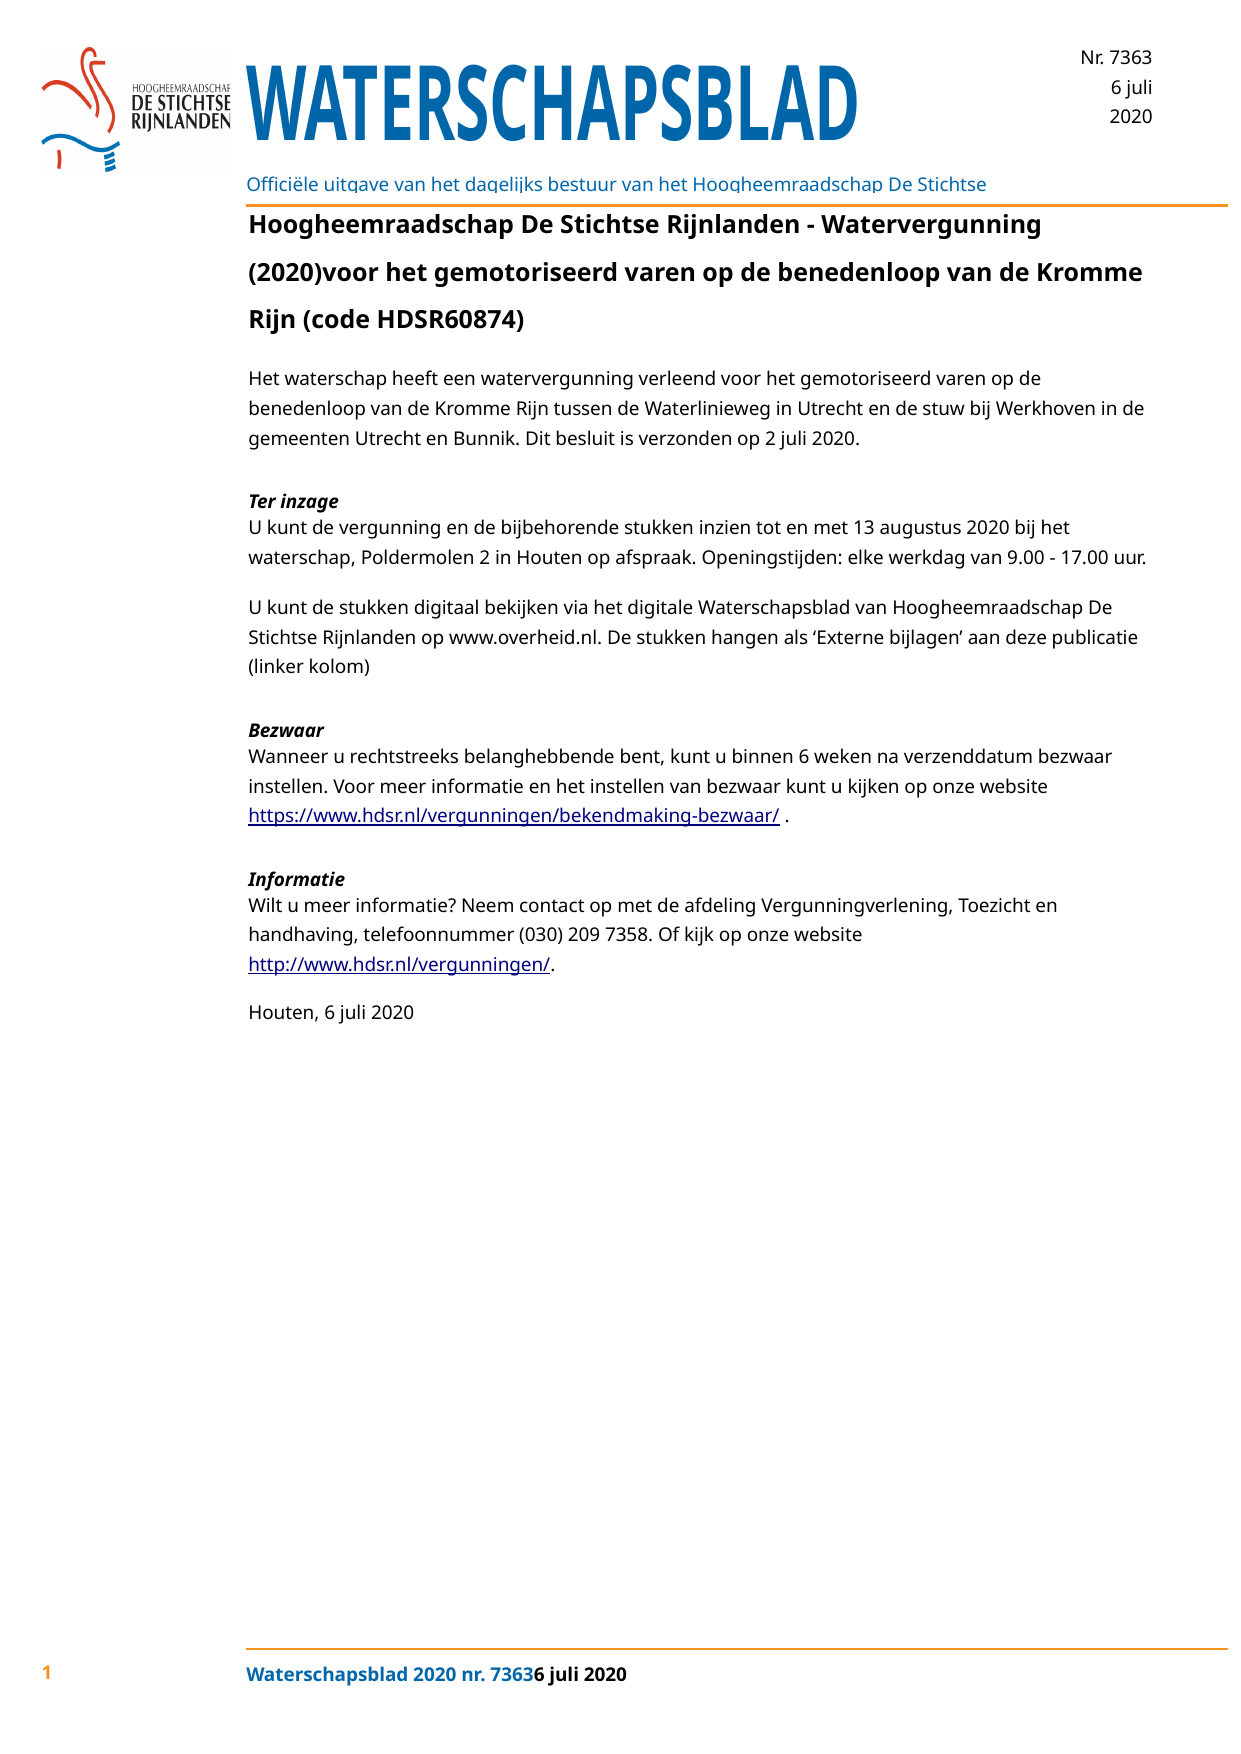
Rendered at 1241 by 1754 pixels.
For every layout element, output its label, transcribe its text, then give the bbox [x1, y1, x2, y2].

picture [41, 47, 231, 172]
text U kunt de vergunning en de bijbehorende stukken inzien tot en met 13 augustus 2020 bij het waterschap, Poldermolen 2 in Houten op afspraak. Openingstijden: elke werkdag van 9.00 - 17.00 uur. [248, 514, 1152, 570]
text Houten, 6 juli 2020 [248, 999, 1152, 1025]
text Informatie [248, 866, 1152, 892]
text Wanneer u rechtstreeks belanghebbende bent, kunt u binnen 6 weken na verzenddatum bezwaar instellen. Voor meer informatie en het instellen van bezwaar kunt u kijken op onze website https://www.hdsr.nl/vergunningen/bekendmaking-bezwaar/ . [248, 743, 1152, 828]
text Bezwaar [248, 717, 1152, 743]
text Het waterschap heeft een watervergunning verleend voor het gemotoriseerd varen op de benedenloop van de Kromme Rijn tussen de Waterlinieweg in Utrecht en de stuw bij Werkhoven in de gemeenten Utrecht en Bunnik. Dit besluit is verzonden op 2 juli 2020. [248, 366, 1152, 450]
text Ter inzage [248, 489, 1152, 514]
text U kunt de stukken digitaal bekijken via het digitale Waterschapsblad van Hoogheemraadschap De Stichtse Rijnlanden op www.overheid.nl. De stukken hangen als ‘Externe bijlagen’ aan deze publicatie (linker kolom) [248, 594, 1152, 679]
text Wilt u meer informatie? Neem contact op met de afdeling Vergunningverlening, Toezicht en handhaving, telefoonnummer (030) 209 7358. Of kijk op onze website http://www.hdsr.nl/vergunningen/. [248, 892, 1152, 977]
text Hoogheemraadschap De Stichtse Rijnlanden - Watervergunning (2020)voor het gemotoriseerd varen op de benedenloop van de Kromme Rijn (code HDSR60874) [248, 207, 1152, 336]
